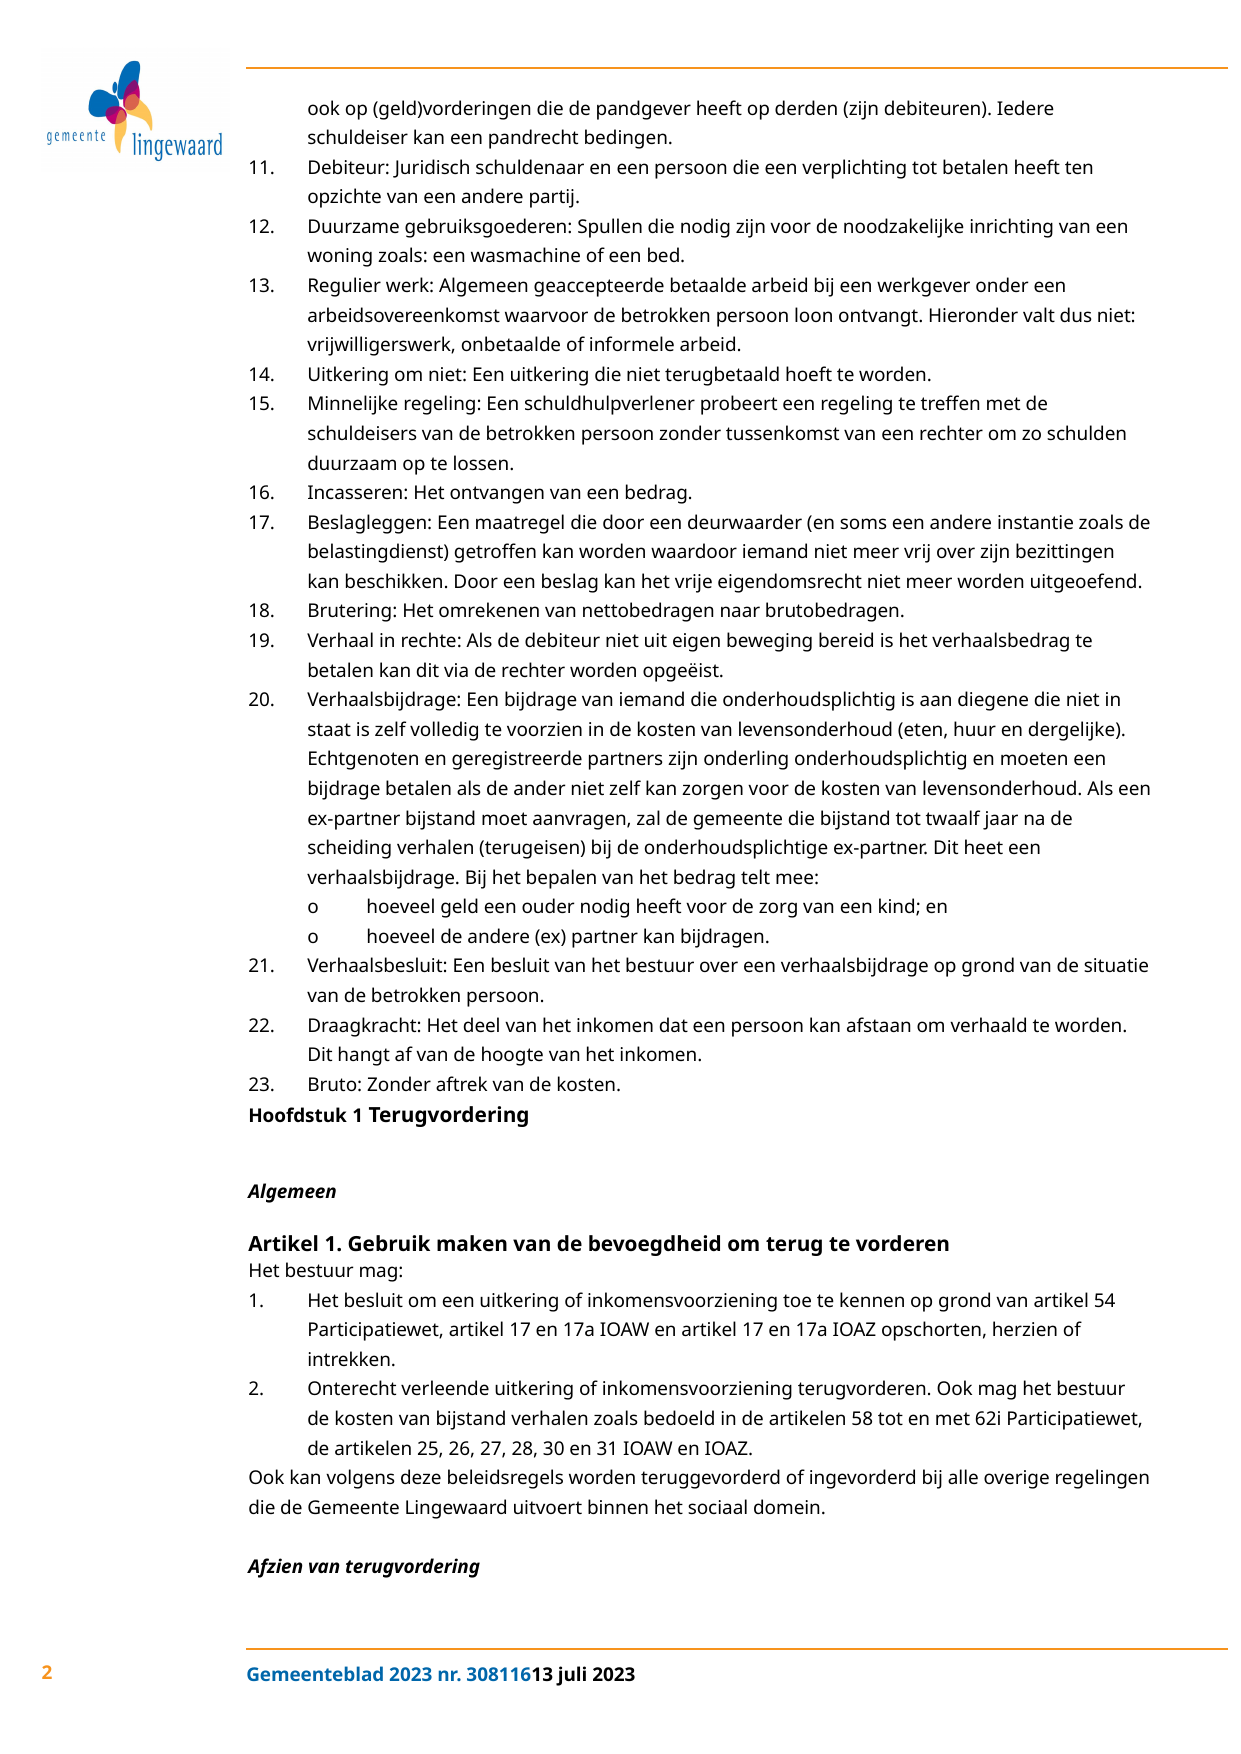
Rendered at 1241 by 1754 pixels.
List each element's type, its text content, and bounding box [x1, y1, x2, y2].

list ook op (geld)vorderingen die de pandgever heeft op derden (zijn debiteuren). Iedere schuldeiser kan een pandrecht bedingen. [248, 95, 1152, 150]
text Algemeen [248, 1178, 1152, 1204]
list Duurzame gebruiksgoederen: Spullen die nodig zijn voor de noodzakelijke inrichting van een woning zoals: een wasmachine of een bed. [248, 213, 1152, 268]
list Bruto: Zonder aftrek van de kosten. [248, 1071, 1152, 1097]
list Draagkracht: Het deel van het inkomen dat een persoon kan afstaan om verhaald te worden. Dit hangt af van de hoogte van het inkomen. [248, 1012, 1152, 1067]
list Verhaalsbijdrage: Een bijdrage van iemand die onderhoudsplichtig is aan diegene die niet in staat is zelf volledig te voorzien in de kosten van levensonderhoud (eten, huur en dergelijke). Echtgenoten en geregistreerde partners zijn onderling onderhoudsplichtig en moeten een bijdrage betalen als de ander niet zelf kan zorgen voor de kosten van levensonderhoud. Als een ex-partner bijstand moet aanvragen, zal de gemeente die bijstand tot twaalf jaar na de scheiding verhalen (terugeisen) bij de onderhoudsplichtige ex-partner. Dit heet een verhaalsbijdrage. Bij het bepalen van het bedrag telt mee: [248, 686, 1152, 890]
text Ook kan volgens deze beleidsregels worden teruggevorderd of ingevorderd bij alle overige regelingen die de Gemeente Lingewaard uitvoert binnen het sociaal domein. [248, 1464, 1152, 1519]
text Het bestuur mag: [248, 1257, 1152, 1283]
text Artikel 1. Gebruik maken van de bevoegdheid om terug te vorderen [248, 1229, 1152, 1257]
list Onterecht verleende uitkering of inkomensvoorziening terugvorderen. Ook mag het bestuur de kosten van bijstand verhalen zoals bedoeld in de artikelen 58 tot en met 62i Participatiewet, de artikelen 25, 26, 27, 28, 30 en 31 IOAW en IOAZ. [248, 1376, 1152, 1460]
list hoeveel de andere (ex) partner kan bijdragen. [307, 923, 1152, 949]
text Hoofdstuk 1 Terugvordering [248, 1101, 1152, 1129]
list Beslagleggen: Een maatregel die door een deurwaarder (en soms een andere instantie zoals de belastingdienst) getroffen kan worden waardoor iemand niet meer vrij over zijn bezittingen kan beschikken. Door een beslag kan het vrije eigendomsrecht niet meer worden uitgeoefend. [248, 509, 1152, 594]
list Verhaal in rechte: Als de debiteur niet uit eigen beweging bereid is het verhaalsbedrag te betalen kan dit via de rechter worden opgeëist. [248, 627, 1152, 683]
list Het besluit om een uitkering of inkomensvoorziening toe te kennen op grond van artikel 54 Participatiewet, artikel 17 en 17a IOAW en artikel 17 en 17a IOAZ opschorten, herzien of intrekken. [248, 1287, 1152, 1372]
list Minnelijke regeling: Een schuldhulpverlener probeert een regeling te treffen met de schuldeisers van de betrokken persoon zonder tussenkomst van een rechter om zo schulden duurzaam op te lossen. [248, 391, 1152, 476]
list hoeveel geld een ouder nodig heeft voor de zorg van een kind; en [307, 893, 1152, 919]
list Verhaalsbesluit: Een besluit van het bestuur over een verhaalsbijdrage op grond van de situatie van de betrokken persoon. [248, 953, 1152, 1008]
list Brutering: Het omrekenen van nettobedragen naar brutobedragen. [248, 598, 1152, 623]
text Afzien van terugvordering [248, 1553, 1152, 1579]
list Uitkering om niet: Een uitkering die niet terugbetaald hoeft te worden. [248, 361, 1152, 387]
list Debiteur: Juridisch schuldenaar en een persoon die een verplichting tot betalen heeft ten opzichte van een andere partij. [248, 154, 1152, 209]
list Incasseren: Het ontvangen van een bedrag. [248, 479, 1152, 505]
list Regulier werk: Algemeen geaccepteerde betaalde arbeid bij een werkgever onder een arbeidsovereenkomst waarvoor de betrokken persoon loon ontvangt. Hieronder valt dus niet: vrijwilligerswerk, onbetaalde of informele arbeid. [248, 272, 1152, 357]
picture [41, 47, 231, 172]
